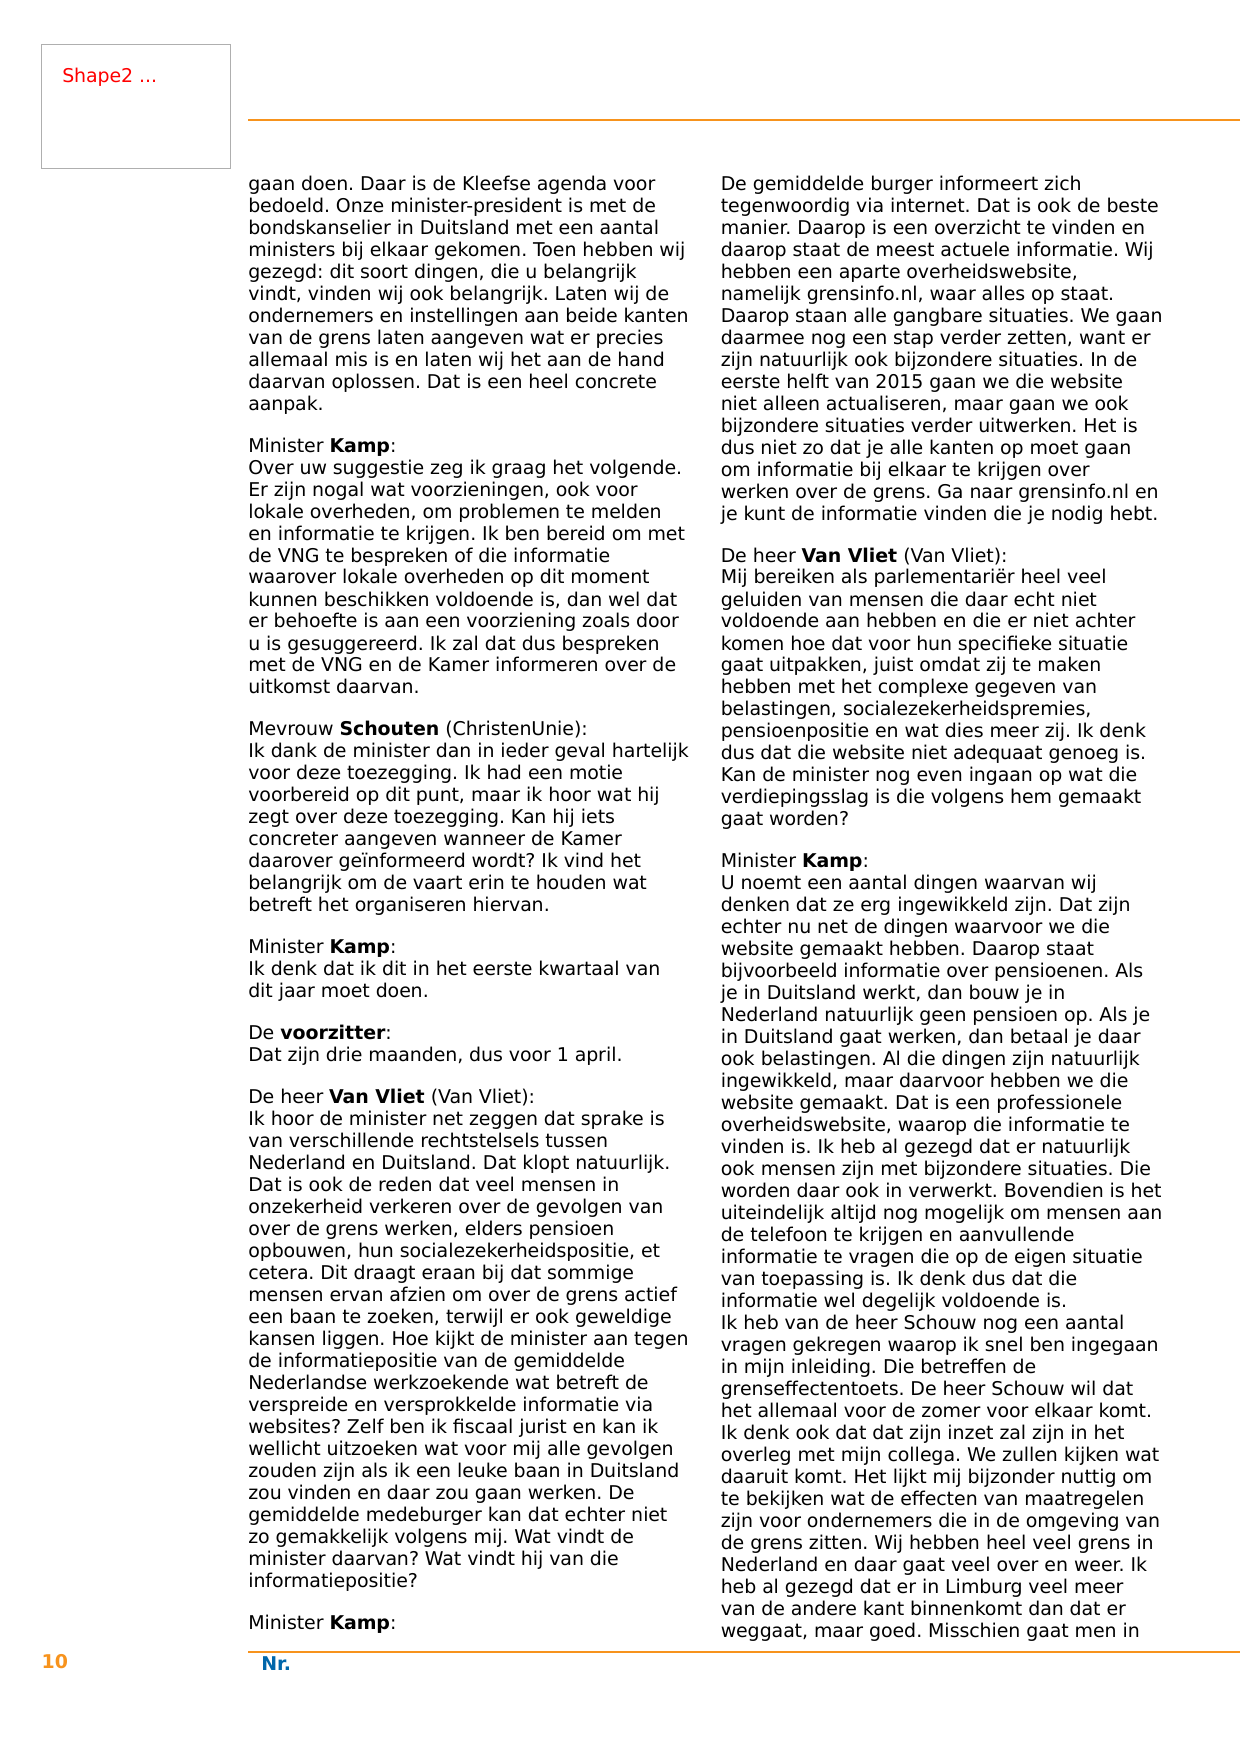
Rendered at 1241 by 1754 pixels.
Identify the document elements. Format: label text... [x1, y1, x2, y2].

text De heer Van Vliet (Van Vliet): [721, 544, 1163, 566]
text Ik dank de minister dan in ieder geval hartelijk voor deze toezegging. Ik had een motie voorbereid op dit punt, maar ik hoor wat hij zegt over deze toezegging. Kan hij iets concreter aangeven wanneer de Kamer daarover geïnformeerd wordt? Ik vind het belangrijk om de vaart erin te houden wat betreft het organiseren hiervan. [248, 740, 691, 916]
text Dat zijn drie maanden, dus voor 1 april. [248, 1044, 691, 1066]
text Minister Kamp: [248, 936, 691, 958]
text Mevrouw Schouten (ChristenUnie): [248, 718, 691, 740]
text Over uw suggestie zeg ik graag het volgende. Er zijn nogal wat voorzieningen, ook voor lokale overheden, om problemen te melden en informatie te krijgen. Ik ben bereid om met de VNG te bespreken of die informatie waarover lokale overheden op dit moment kunnen beschikken voldoende is, dan wel dat er behoefte is aan een voorziening zoals door u is gesuggereerd. Ik zal dat dus bespreken met de VNG en de Kamer informeren over de uitkomst daarvan. [248, 457, 691, 698]
text Minister Kamp: [248, 1612, 691, 1633]
text De heer Van Vliet (Van Vliet): [248, 1086, 691, 1108]
text Ik heb van de heer Schouw nog een aantal vragen gekregen waarop ik snel ben ingegaan in mijn inleiding. Die betreffen de grenseffectentoets. De heer Schouw wil dat het allemaal voor de zomer voor elkaar komt. Ik denk ook dat dat zijn inzet zal zijn in het overleg met mijn collega. We zullen kijken wat daaruit komt. Het lijkt mij bijzonder nuttig om te bekijken wat de effecten van maatregelen zijn voor ondernemers die in de omgeving van de grens zitten. Wij hebben heel veel grens in Nederland en daar gaat veel over en weer. Ik heb al gezegd dat er in Limburg veel meer van de andere kant binnenkomt dan dat er weggaat, maar goed. Misschien gaat men in [721, 1312, 1163, 1641]
text Mij bereiken als parlementariër heel veel geluiden van mensen die daar echt niet voldoende aan hebben en die er niet achter komen hoe dat voor hun specifieke situatie gaat uitpakken, juist omdat zij te maken hebben met het complexe gegeven van belastingen, socialezekerheidspremies, pensioenpositie en wat dies meer zij. Ik denk dus dat die website niet adequaat genoeg is. Kan de minister nog even ingaan op wat die verdiepingsslag is die volgens hem gemaakt gaat worden? [721, 566, 1163, 830]
text gaan doen. Daar is de Kleefse agenda voor bedoeld. Onze minister-president is met de bondskanselier in Duitsland met een aantal ministers bij elkaar gekomen. Toen hebben wij gezegd: dit soort dingen, die u belangrijk vindt, vinden wij ook belangrijk. Laten wij de ondernemers en instellingen aan beide kanten van de grens laten aangeven wat er precies allemaal mis is en laten wij het aan de hand daarvan oplossen. Dat is een heel concrete aanpak. [248, 173, 691, 414]
text De gemiddelde burger informeert zich tegenwoordig via internet. Dat is ook de beste manier. Daarop is een overzicht te vinden en daarop staat de meest actuele informatie. Wij hebben een aparte overheidswebsite, namelijk grensinfo.nl, waar alles op staat. Daarop staan alle gangbare situaties. We gaan daarmee nog een stap verder zetten, want er zijn natuurlijk ook bijzondere situaties. In de eerste helft van 2015 gaan we die website niet alleen actualiseren, maar gaan we ook bijzondere situaties verder uitwerken. Het is dus niet zo dat je alle kanten op moet gaan om informatie bij elkaar te krijgen over werken over de grens. Ga naar grensinfo.nl en je kunt de informatie vinden die je nodig hebt. [721, 173, 1163, 524]
text Ik hoor de minister net zeggen dat sprake is van verschillende rechtstelsels tussen Nederland en Duitsland. Dat klopt natuurlijk. Dat is ook de reden dat veel mensen in onzekerheid verkeren over de gevolgen van over de grens werken, elders pensioen opbouwen, hun socialezekerheidspositie, et cetera. Dit draagt eraan bij dat sommige mensen ervan afzien om over de grens actief een baan te zoeken, terwijl er ook geweldige kansen liggen. Hoe kijkt de minister aan tegen de informatiepositie van de gemiddelde Nederlandse werkzoekende wat betreft de verspreide en versprokkelde informatie via websites? Zelf ben ik fiscaal jurist en kan ik wellicht uitzoeken wat voor mij alle gevolgen zouden zijn als ik een leuke baan in Duitsland zou vinden en daar zou gaan werken. De gemiddelde medeburger kan dat echter niet zo gemakkelijk volgens mij. Wat vindt de minister daarvan? Wat vindt hij van die informatiepositie? [248, 1108, 691, 1592]
text De voorzitter: [248, 1022, 691, 1044]
text Ik denk dat ik dit in het eerste kwartaal van dit jaar moet doen. [248, 958, 691, 1002]
text Minister Kamp: [248, 434, 691, 457]
text U noemt een aantal dingen waarvan wij denken dat ze erg ingewikkeld zijn. Dat zijn echter nu net de dingen waarvoor we die website gemaakt hebben. Daarop staat bijvoorbeeld informatie over pensioenen. Als je in Duitsland werkt, dan bouw je in Nederland natuurlijk geen pensioen op. Als je in Duitsland gaat werken, dan betaal je daar ook belastingen. Al die dingen zijn natuurlijk ingewikkeld, maar daarvoor hebben we die website gemaakt. Dat is een professionele overheidswebsite, waarop die informatie te vinden is. Ik heb al gezegd dat er natuurlijk ook mensen zijn met bijzondere situaties. Die worden daar ook in verwerkt. Bovendien is het uiteindelijk altijd nog mogelijk om mensen aan de telefoon te krijgen en aanvullende informatie te vragen die op de eigen situatie van toepassing is. Ik denk dus dat die informatie wel degelijk voldoende is. [721, 872, 1163, 1312]
text Minister Kamp: [721, 850, 1163, 872]
